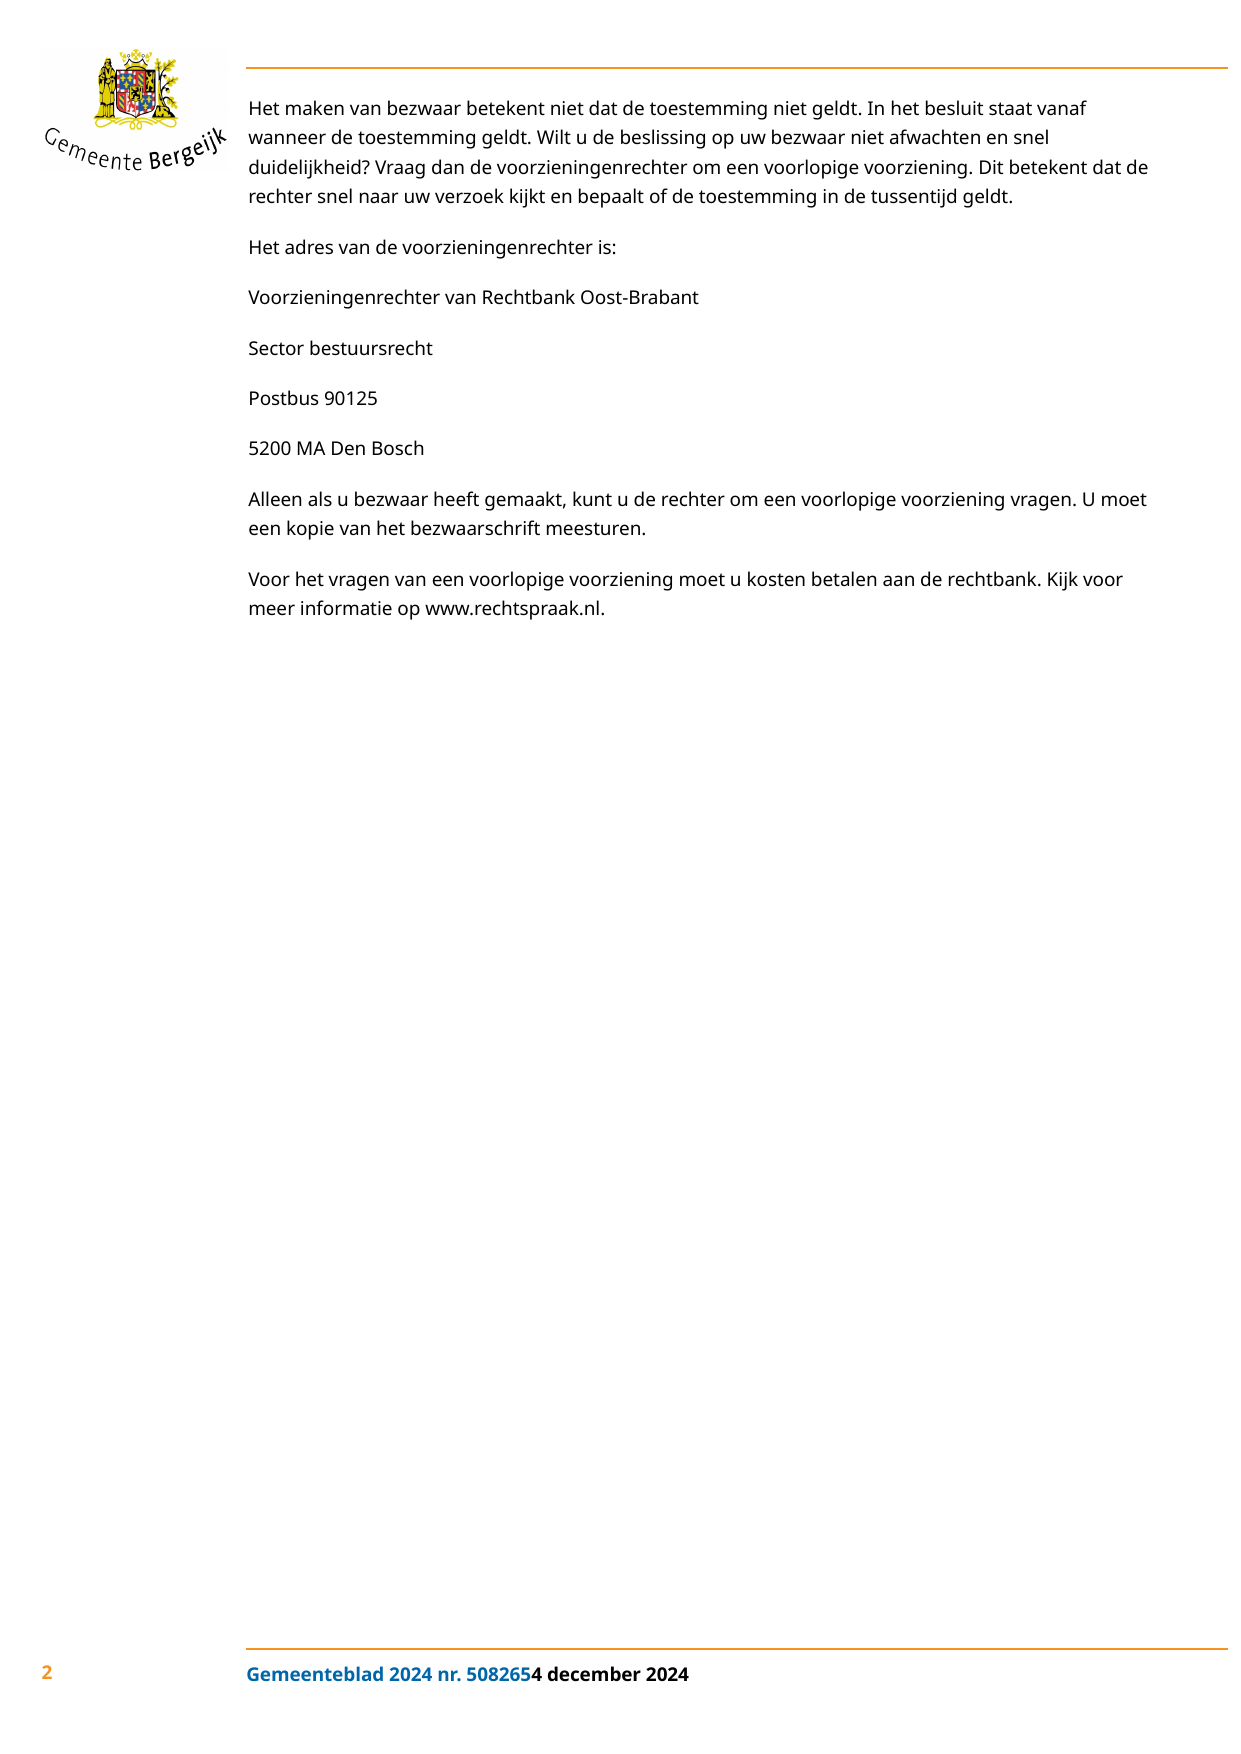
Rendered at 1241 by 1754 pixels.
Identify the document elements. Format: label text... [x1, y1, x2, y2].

picture [41, 47, 231, 172]
text 5200 MA Den Bosch [248, 436, 1152, 461]
text Sector bestuursrecht [248, 335, 1152, 361]
text Alleen als u bezwaar heeft gemaakt, kunt u de rechter om een voorlopige voorziening vragen. U moet een kopie van het bezwaarschrift meesturen. [248, 486, 1152, 541]
text Het adres van de voorzieningenrechter is: [248, 234, 1152, 260]
text Voor het vragen van een voorlopige voorziening moet u kosten betalen aan de rechtbank. Kijk voor meer informatie op www.rechtspraak.nl. [248, 566, 1152, 621]
text Voorzieningenrechter van Rechtbank Oost-Brabant [248, 284, 1152, 310]
text Het maken van bezwaar betekent niet dat de toestemming niet geldt. In het besluit staat vanaf wanneer de toestemming geldt. Wilt u de beslissing op uw bezwaar niet afwachten en snel duidelijkheid? Vraag dan de voorzieningenrechter om een voorlopige voorziening. Dit betekent dat de rechter snel naar uw verzoek kijkt en bepaalt of de toestemming in de tussentijd geldt. [248, 95, 1152, 209]
text Postbus 90125 [248, 385, 1152, 411]
